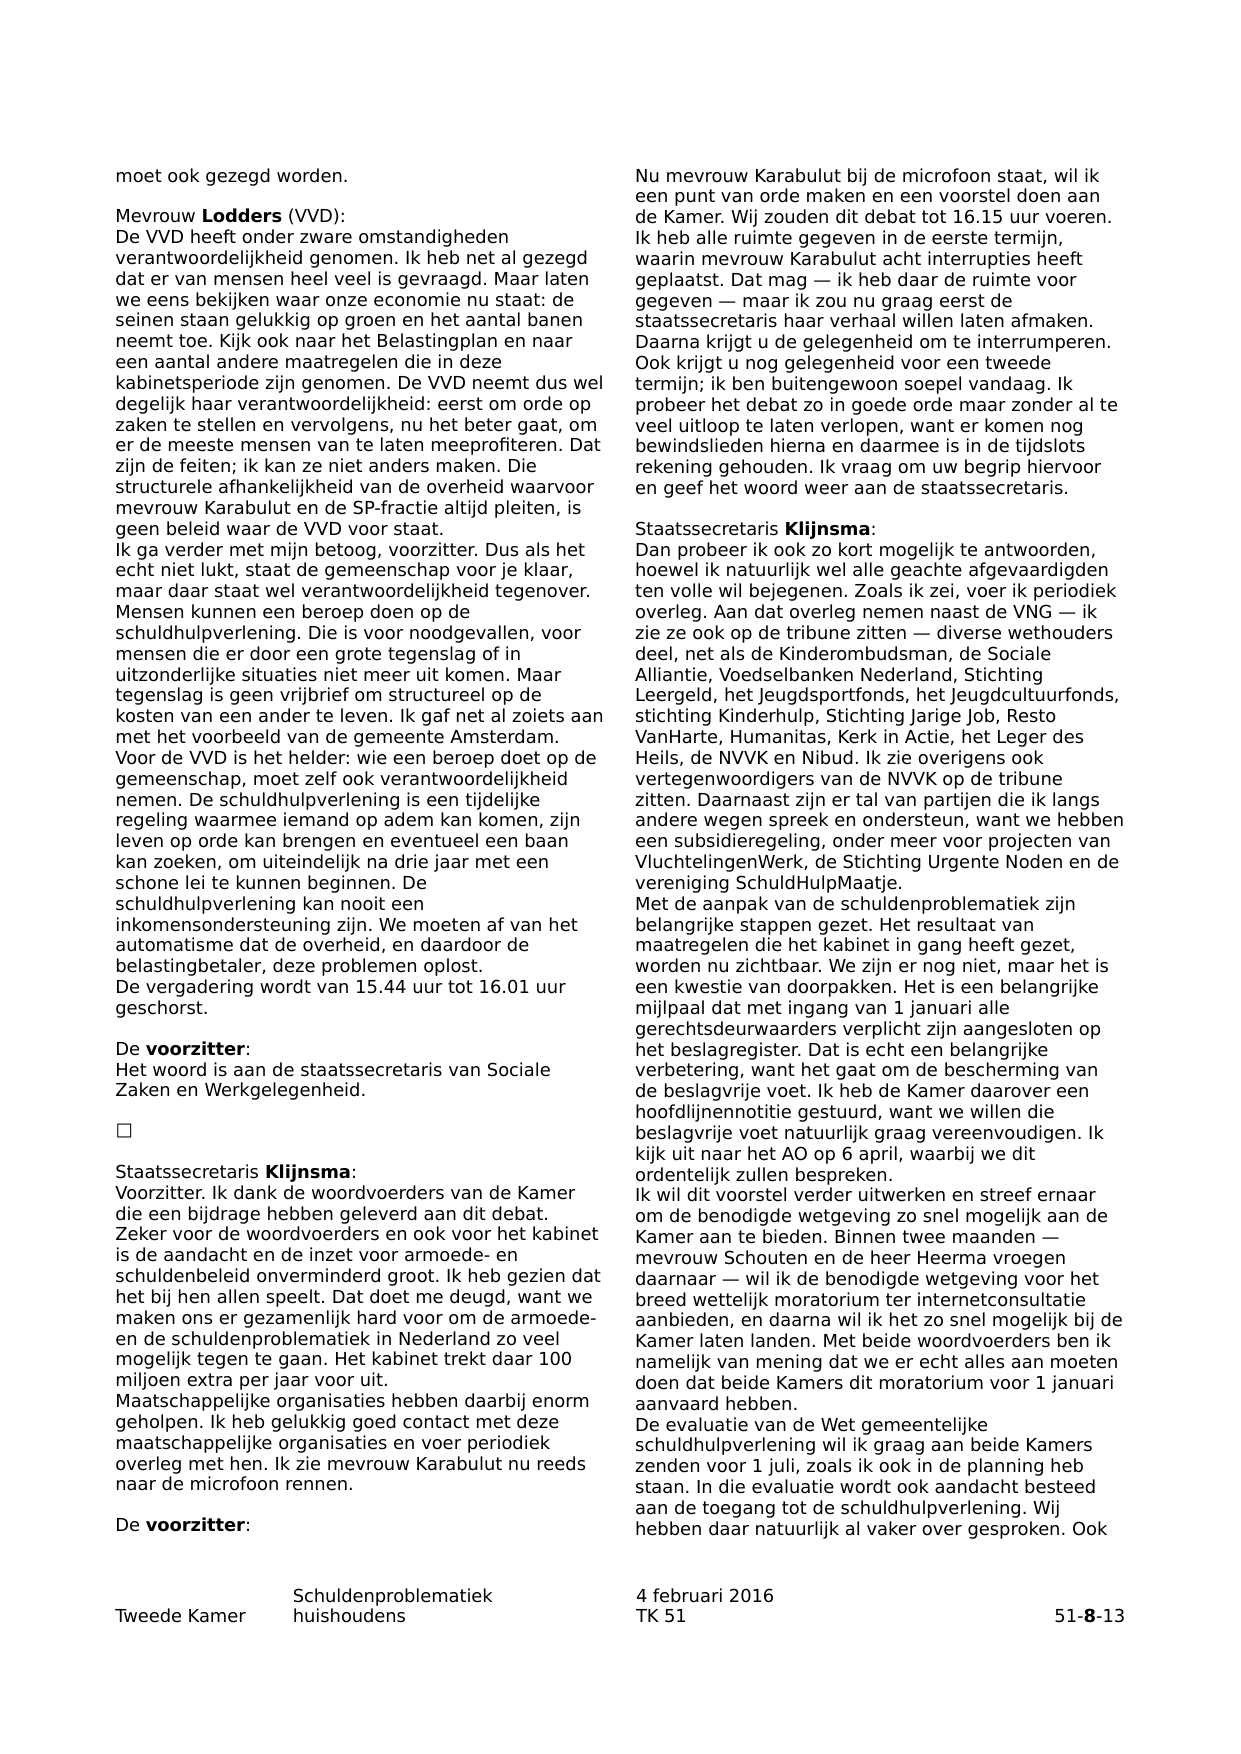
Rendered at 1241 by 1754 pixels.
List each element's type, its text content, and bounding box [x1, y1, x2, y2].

text De VVD heeft onder zware omstandigheden verantwoordelijkheid genomen. Ik heb net al gezegd dat er van mensen heel veel is gevraagd. Maar laten we eens bekijken waar onze economie nu staat: de seinen staan gelukkig op groen en het aantal banen neemt toe. Kijk ook naar het Belastingplan en naar een aantal andere maatregelen die in deze kabinetsperiode zijn genomen. De VVD neemt dus wel degelijk haar verantwoordelijkheid: eerst om orde op zaken te stellen en vervolgens, nu het beter gaat, om er de meeste mensen van te laten meeprofiteren. Dat zijn de feiten; ik kan ze niet anders maken. Die structurele afhankelijkheid van de overheid waarvoor mevrouw Karabulut en de SP-fractie altijd pleiten, is geen beleid waar de VVD voor staat. [115, 227, 605, 539]
text Nu mevrouw Karabulut bij de microfoon staat, wil ik een punt van orde maken en een voorstel doen aan de Kamer. Wij zouden dit debat tot 16.15 uur voeren. Ik heb alle ruimte gegeven in de eerste termijn, waarin mevrouw Karabulut acht interrupties heeft geplaatst. Dat mag — ik heb daar de ruimte voor gegeven — maar ik zou nu graag eerst de staatssecretaris haar verhaal willen laten afmaken. Daarna krijgt u de gelegenheid om te interrumperen. Ook krijgt u nog gelegenheid voor een tweede termijn; ik ben buitengewoon soepel vandaag. Ik probeer het debat zo in goede orde maar zonder al te veel uitloop te laten verlopen, want er komen nog bewindslieden hierna en daarmee is in de tijdslots rekening gehouden. Ik vraag om uw begrip hiervoor en geef het woord weer aan de staatssecretaris. [635, 165, 1125, 499]
text De voorzitter: [115, 1515, 605, 1536]
text Staatssecretaris Klijnsma: [635, 519, 1125, 539]
text De evaluatie van de Wet gemeentelijke schuldhulpverlening wil ik graag aan beide Kamers zenden voor 1 juli, zoals ik ook in de planning heb staan. In die evaluatie wordt ook aandacht besteed aan de toegang tot de schuldhulpverlening. Wij hebben daar natuurlijk al vaker over gesproken. Ook [635, 1414, 1125, 1539]
text moet ook gezegd worden. [115, 165, 605, 186]
text Het woord is aan de staatssecretaris van Sociale Zaken en Werkgelegenheid. [115, 1059, 605, 1101]
text De voorzitter: [115, 1038, 605, 1059]
text Ik ga verder met mijn betoog, voorzitter. Dus als het echt niet lukt, staat de gemeenschap voor je klaar, maar daar staat wel verantwoordelijkheid tegenover. Mensen kunnen een beroep doen op de schuldhulpverlening. Die is voor noodgevallen, voor mensen die er door een grote tegenslag of in uitzonderlijke situaties niet meer uit komen. Maar tegenslag is geen vrijbrief om structureel op de kosten van een ander te leven. Ik gaf net al zoiets aan met het voorbeeld van de gemeente Amsterdam. Voor de VVD is het helder: wie een beroep doet op de gemeenschap, moet zelf ook verantwoordelijkheid nemen. De schuldhulpverlening is een tijdelijke regeling waarmee iemand op adem kan komen, zijn leven op orde kan brengen en eventueel een baan kan zoeken, om uiteindelijk na drie jaar met een schone lei te kunnen beginnen. De schuldhulpverlening kan nooit een inkomensondersteuning zijn. We moeten af van het automatisme dat de overheid, en daardoor de belastingbetaler, deze problemen oplost. [115, 539, 605, 977]
text Maatschappelijke organisaties hebben daarbij enorm geholpen. Ik heb gelukkig goed contact met deze maatschappelijke organisaties en voer periodiek overleg met hen. Ik zie mevrouw Karabulut nu reeds naar de microfoon rennen. [115, 1391, 605, 1495]
text Met de aanpak van de schuldenproblematiek zijn belangrijke stappen gezet. Het resultaat van maatregelen die het kabinet in gang heeft gezet, worden nu zichtbaar. We zijn er nog niet, maar het is een kwestie van doorpakken. Het is een belangrijke mijlpaal dat met ingang van 1 januari alle gerechtsdeurwaarders verplicht zijn aangesloten op het beslagregister. Dat is echt een belangrijke verbetering, want het gaat om de bescherming van de beslagvrije voet. Ik heb de Kamer daarover een hoofdlijnennotitie gestuurd, want we willen die beslagvrije voet natuurlijk graag vereenvoudigen. Ik kijk uit naar het AO op 6 april, waarbij we dit ordentelijk zullen bespreken. [635, 893, 1125, 1185]
text ⬜ [115, 1121, 605, 1142]
text Ik wil dit voorstel verder uitwerken en streef ernaar om de benodigde wetgeving zo snel mogelijk aan de Kamer aan te bieden. Binnen twee maanden — mevrouw Schouten en de heer Heerma vroegen daarnaar — wil ik de benodigde wetgeving voor het breed wettelijk moratorium ter internetconsultatie aanbieden, en daarna wil ik het zo snel mogelijk bij de Kamer laten landen. Met beide woordvoerders ben ik namelijk van mening dat we er echt alles aan moeten doen dat beide Kamers dit moratorium voor 1 januari aanvaard hebben. [635, 1185, 1125, 1414]
text De vergadering wordt van 15.44 uur tot 16.01 uur geschorst. [115, 977, 605, 1018]
text Voorzitter. Ik dank de woordvoerders van de Kamer die een bijdrage hebben geleverd aan dit debat. Zeker voor de woordvoerders en ook voor het kabinet is de aandacht en de inzet voor armoede- en schuldenbeleid onverminderd groot. Ik heb gezien dat het bij hen allen speelt. Dat doet me deugd, want we maken ons er gezamenlijk hard voor om de armoede- en de schuldenproblematiek in Nederland zo veel mogelijk tegen te gaan. Het kabinet trekt daar 100 miljoen extra per jaar voor uit. [115, 1182, 605, 1391]
text Dan probeer ik ook zo kort mogelijk te antwoorden, hoewel ik natuurlijk wel alle geachte afgevaardigden ten volle wil bejegenen. Zoals ik zei, voer ik periodiek overleg. Aan dat overleg nemen naast de VNG — ik zie ze ook op de tribune zitten — diverse wethouders deel, net als de Kinderombudsman, de Sociale Alliantie, Voedselbanken Nederland, Stichting Leergeld, het Jeugdsportfonds, het Jeugdcultuurfonds, stichting Kinderhulp, Stichting Jarige Job, Resto VanHarte, Humanitas, Kerk in Actie, het Leger des Heils, de NVVK en Nibud. Ik zie overigens ook vertegenwoordigers van de NVVK op de tribune zitten. Daarnaast zijn er tal van partijen die ik langs andere wegen spreek en ondersteun, want we hebben een subsidieregeling, onder meer voor projecten van VluchtelingenWerk, de Stichting Urgente Noden en de vereniging SchuldHulpMaatje. [635, 539, 1125, 893]
text Staatssecretaris Klijnsma: [115, 1162, 605, 1182]
text Mevrouw Lodders (VVD): [115, 206, 605, 227]
